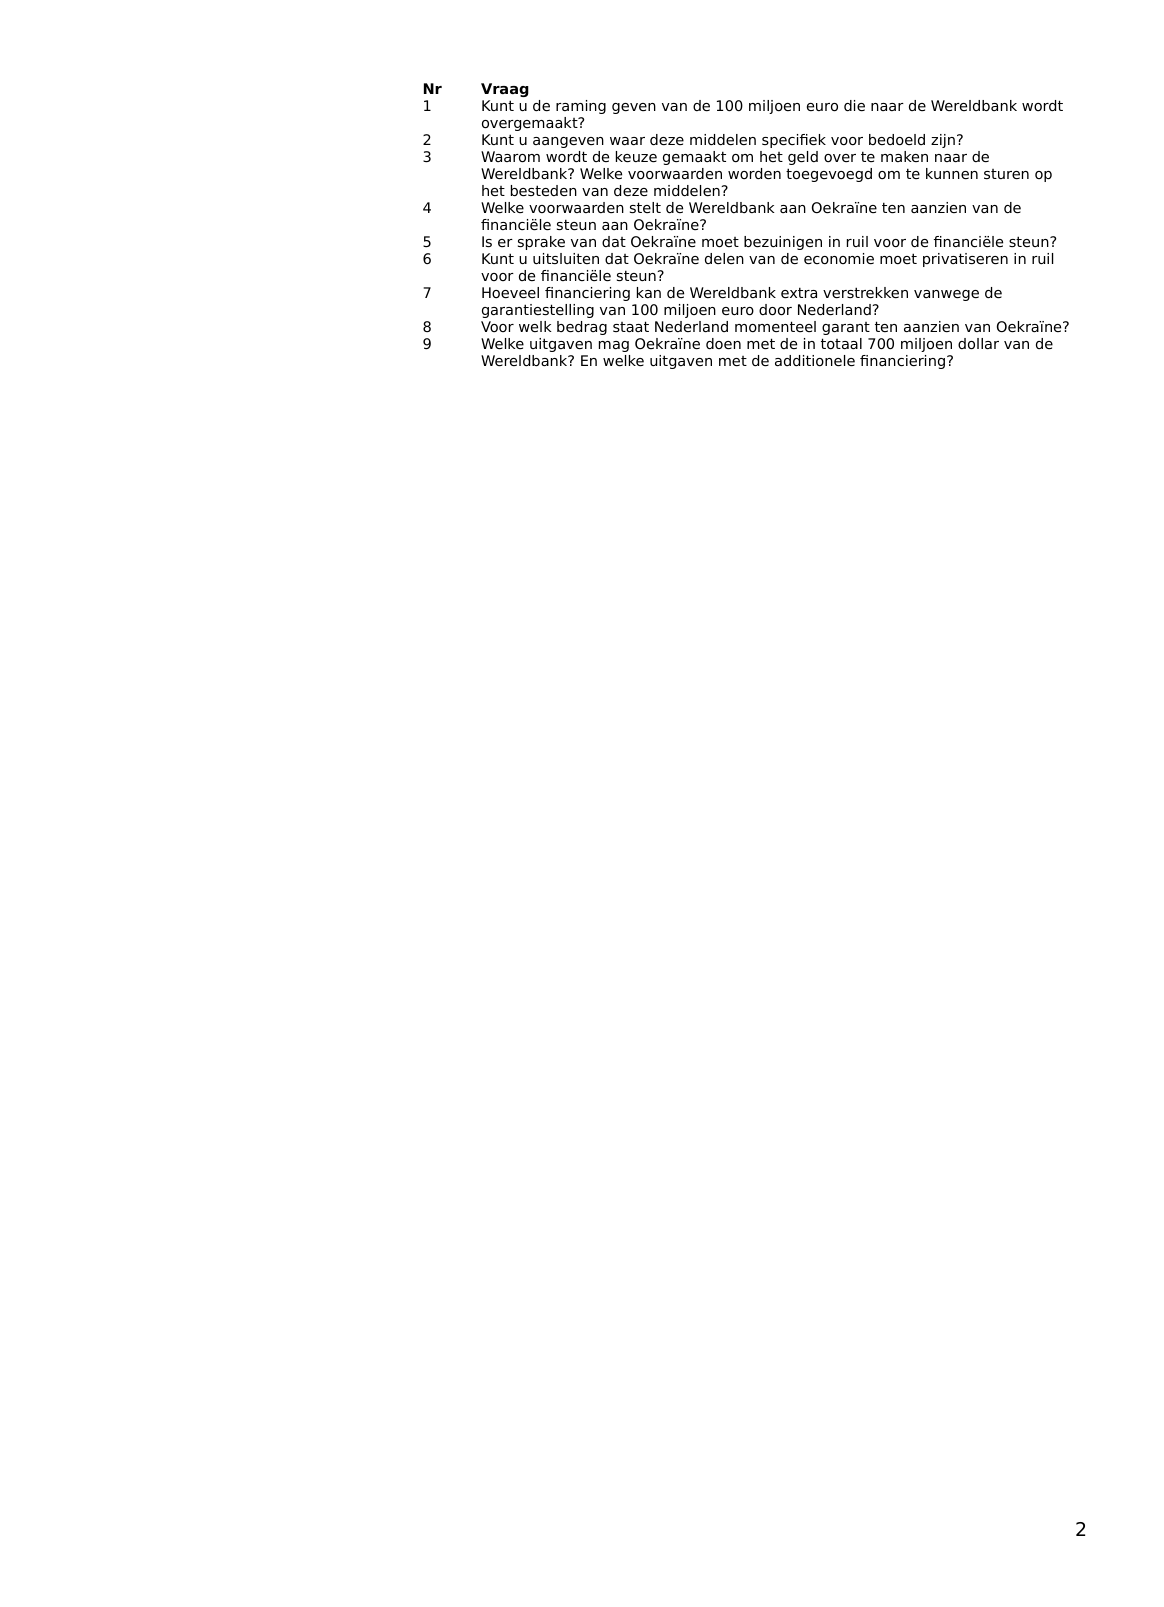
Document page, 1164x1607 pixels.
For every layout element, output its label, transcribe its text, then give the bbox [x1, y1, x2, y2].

table_cell Is er sprake van dat Oekraïne moet bezuinigen in ruil voor de financiële steun? [475, 234, 1087, 251]
table_cell 4 [422, 200, 475, 234]
table_cell 3 [422, 149, 475, 200]
table_cell Waarom wordt de keuze gemaakt om het geld over te maken naar de Wereldbank? Welke voorwaarden worden toegevoegd om te kunnen sturen op het besteden van deze middelen? [475, 149, 1087, 200]
table_header Nr [422, 81, 475, 98]
table_cell Welke voorwaarden stelt de Wereldbank aan Oekraïne ten aanzien van de financiële steun aan Oekraïne? [475, 200, 1087, 234]
table_cell Hoeveel financiering kan de Wereldbank extra verstrekken vanwege de garantiestelling van 100 miljoen euro door Nederland? [475, 285, 1087, 319]
table_cell 2 [422, 132, 475, 149]
table_cell Kunt u de raming geven van de 100 miljoen euro die naar de Wereldbank wordt overgemaakt? [475, 98, 1087, 132]
table_cell Kunt u uitsluiten dat Oekraïne delen van de economie moet privatiseren in ruil voor de financiële steun? [475, 251, 1087, 285]
table_cell 8 [422, 319, 475, 336]
table_cell 7 [422, 285, 475, 319]
table_cell 5 [422, 234, 475, 251]
table_cell Welke uitgaven mag Oekraïne doen met de in totaal 700 miljoen dollar van de Wereldbank? En welke uitgaven met de additionele financiering? [475, 336, 1087, 369]
table_cell Voor welk bedrag staat Nederland momenteel garant ten aanzien van Oekraïne? [475, 319, 1087, 336]
table_cell Kunt u aangeven waar deze middelen specifiek voor bedoeld zijn? [475, 132, 1087, 149]
table_cell 9 [422, 336, 475, 369]
table_cell 6 [422, 251, 475, 285]
table_header Vraag [475, 81, 1087, 98]
table_cell 1 [422, 98, 475, 132]
